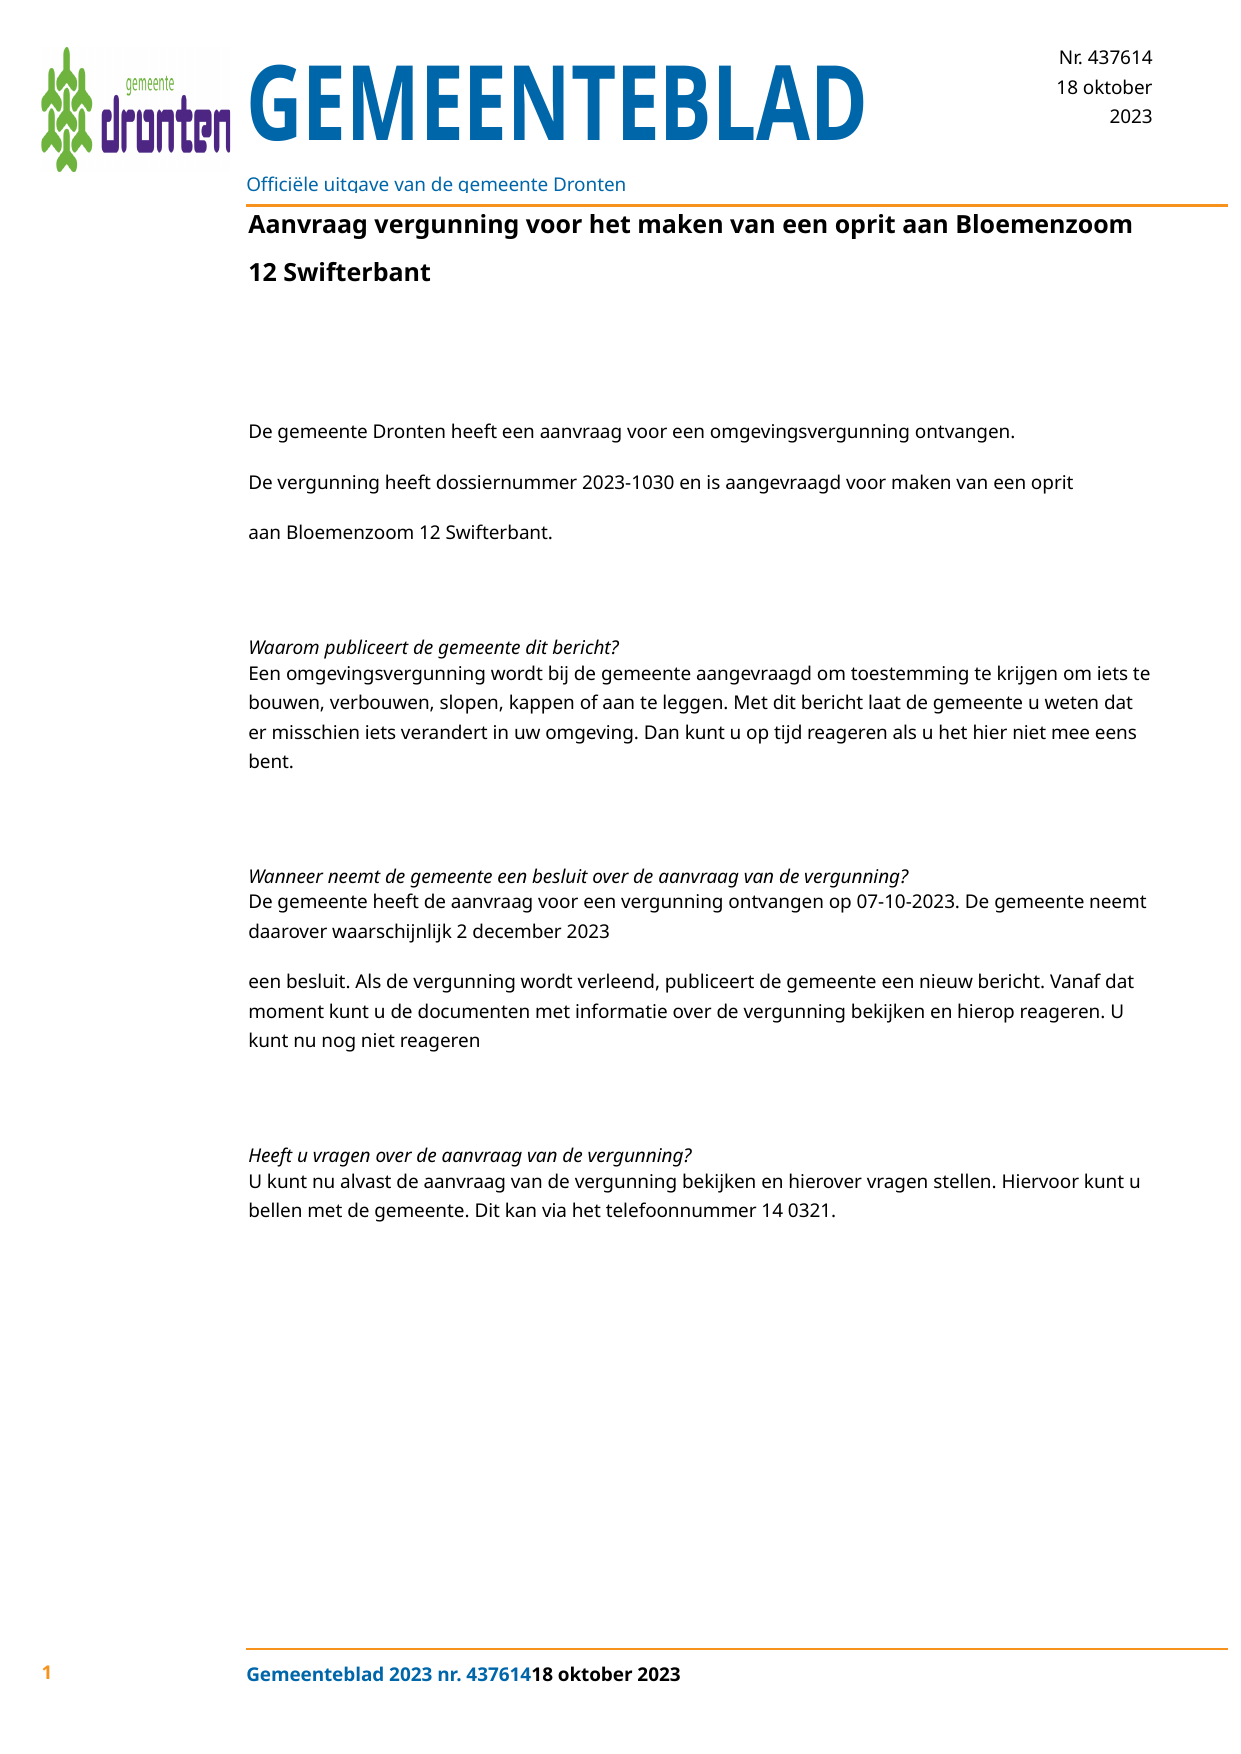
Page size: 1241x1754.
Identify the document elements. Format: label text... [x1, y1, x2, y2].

text De vergunning heeft dossiernummer 2023-1030 en is aangevraagd voor maken van een oprit [248, 469, 1152, 495]
text Heeft u vragen over de aanvraag van de vergunning? [248, 1142, 1152, 1168]
text aan Bloemenzoom 12 Swifterbant. [248, 519, 1152, 545]
text Wanneer neemt de gemeente een besluit over de aanvraag van de vergunning? [248, 863, 1152, 888]
text Waarom publiceert de gemeente dit bericht? [248, 634, 1152, 660]
text Een omgevingsvergunning wordt bij de gemeente aangevraagd om toestemming te krijgen om iets te bouwen, verbouwen, slopen, kappen of aan te leggen. Met dit bericht laat de gemeente u weten dat er misschien iets verandert in uw omgeving. Dan kunt u op tijd reageren als u het hier niet mee eens bent. [248, 660, 1152, 774]
text U kunt nu alvast de aanvraag van de vergunning bekijken en hierover vragen stellen. Hiervoor kunt u bellen met de gemeente. Dit kan via het telefoonnummer 14 0321. [248, 1168, 1152, 1223]
text Aanvraag vergunning voor het maken van een oprit aan Bloemenzoom 12 Swifterbant [248, 207, 1152, 288]
text een besluit. Als de vergunning wordt verleend, publiceert de gemeente een nieuw bericht. Vanaf dat moment kunt u de documenten met informatie over de vergunning bekijken en hierop reageren. U kunt nu nog niet reageren [248, 968, 1152, 1053]
picture [41, 47, 231, 172]
text De gemeente Dronten heeft een aanvraag voor een omgevingsvergunning ontvangen. [248, 419, 1152, 444]
text De gemeente heeft de aanvraag voor een vergunning ontvangen op 07-10-2023. De gemeente neemt daarover waarschijnlijk 2 december 2023 [248, 888, 1152, 944]
